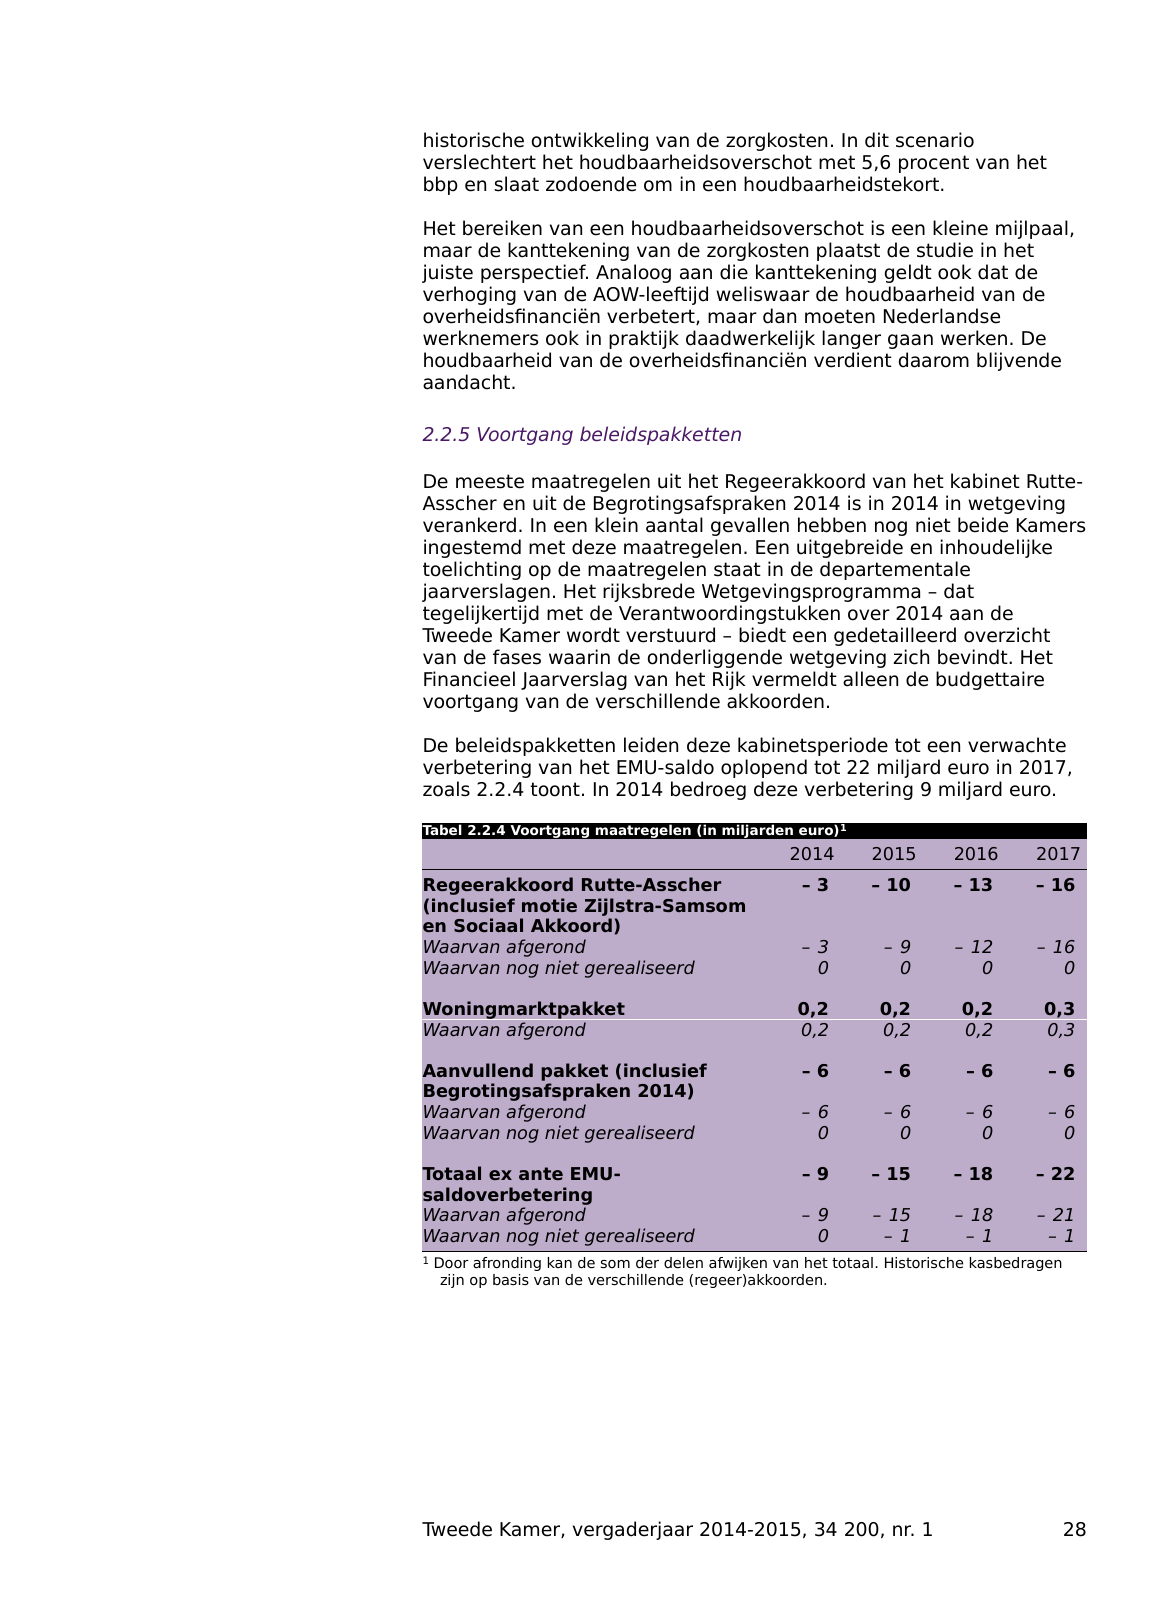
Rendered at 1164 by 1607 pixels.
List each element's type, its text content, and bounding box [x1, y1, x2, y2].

table_cell – 16 [1005, 870, 1087, 937]
table_cell 2014 [758, 839, 840, 869]
table_cell – 21 [1005, 1205, 1087, 1226]
table_cell – 18 [923, 1164, 1004, 1205]
table_cell Waarvan nog niet gerealiseerd [422, 958, 758, 978]
table_cell [840, 1143, 922, 1164]
text historische ontwikkeling van de zorgkosten. In dit scenario verslechtert het houdbaarheidsoverschot met 5,6 procent van het bbp en slaat zodoende om in een houdbaarheidstekort. [422, 130, 1087, 196]
table_cell [422, 1040, 758, 1061]
table_cell Waarvan afgerond [422, 1205, 758, 1226]
table_cell – 9 [758, 1205, 840, 1226]
table_cell – 9 [758, 1164, 840, 1205]
table_cell [1005, 1143, 1087, 1164]
table_cell [923, 978, 1004, 999]
table_cell – 1 [840, 1226, 922, 1251]
table_cell [758, 978, 840, 999]
table_cell 0 [758, 1226, 840, 1251]
table_cell – 3 [758, 870, 840, 937]
table_cell – 3 [758, 937, 840, 958]
table_cell – 6 [758, 1061, 840, 1102]
table_cell – 15 [840, 1205, 922, 1226]
table_cell – 15 [840, 1164, 922, 1205]
table_cell 0 [923, 1123, 1004, 1143]
table_cell [923, 1143, 1004, 1164]
table_cell 0,2 [923, 999, 1004, 1019]
table_cell [1005, 978, 1087, 999]
table_cell – 6 [1005, 1102, 1087, 1123]
table_cell [422, 839, 758, 869]
table_cell [923, 1040, 1004, 1061]
table_cell – 6 [923, 1102, 1004, 1123]
table_cell 2017 [1005, 839, 1087, 869]
table_cell 0,3 [1005, 999, 1087, 1019]
subtitle 2.2.5 Voortgang beleidspakketten [422, 424, 1087, 446]
table_cell Aanvullend pakket (inclusief Begrotingsafspraken 2014) [422, 1061, 758, 1102]
table_cell Waarvan afgerond [422, 937, 758, 958]
table_cell [758, 1143, 840, 1164]
table_cell Woningmarktpakket [422, 999, 758, 1019]
table_cell [1005, 1040, 1087, 1061]
table_cell – 1 [1005, 1226, 1087, 1251]
table_cell Waarvan afgerond [422, 1020, 758, 1040]
table_cell – 6 [923, 1061, 1004, 1102]
table_cell – 9 [840, 937, 922, 958]
table_cell 0 [840, 958, 922, 978]
table_cell 1 Door afronding kan de som der delen afwijken van het totaal. Historische kasbedragen zijn op basis van de verschillende (regeer)akkoorden. [422, 1252, 1087, 1289]
table_cell – 6 [758, 1102, 840, 1123]
table_cell – 10 [840, 870, 922, 937]
table_cell 0,2 [840, 1020, 922, 1040]
table_cell [840, 978, 922, 999]
text De meeste maatregelen uit het Regeerakkoord van het kabinet Rutte-Asscher en uit de Begrotingsafspraken 2014 is in 2014 in wetgeving verankerd. In een klein aantal gevallen hebben nog niet beide Kamers ingestemd met deze maatregelen. Een uitgebreide en inhoudelijke toelichting op de maatregelen staat in de departementale jaarverslagen. Het rijksbrede Wetgevingsprogramma – dat tegelijkertijd met de Verantwoordingstukken over 2014 aan de Tweede Kamer wordt verstuurd – biedt een gedetailleerd overzicht van de fases waarin de onderliggende wetgeving zich bevindt. Het Financieel Jaarverslag van het Rijk vermeldt alleen de budgettaire voortgang van de verschillende akkoorden. [422, 471, 1087, 713]
table_cell – 22 [1005, 1164, 1087, 1205]
text Het bereiken van een houdbaarheidsoverschot is een kleine mijlpaal, maar de kanttekening van de zorgkosten plaatst de studie in het juiste perspectief. Analoog aan die kanttekening geldt ook dat de verhoging van de AOW-leeftijd weliswaar de houdbaarheid van de overheidsfinanciën verbetert, maar dan moeten Nederlandse werknemers ook in praktijk daadwerkelijk langer gaan werken. De houdbaarheid van de overheidsfinanciën verdient daarom blijvende aandacht. [422, 218, 1087, 394]
table_cell Waarvan nog niet gerealiseerd [422, 1123, 758, 1143]
table_cell 0 [758, 958, 840, 978]
table_cell – 6 [840, 1102, 922, 1123]
table_cell Waarvan afgerond [422, 1102, 758, 1123]
table_cell 0 [758, 1123, 840, 1143]
table_cell 0,2 [840, 999, 922, 1019]
table_cell 0,2 [758, 999, 840, 1019]
table_cell [422, 978, 758, 999]
table_cell 0 [1005, 1123, 1087, 1143]
table_cell – 16 [1005, 937, 1087, 958]
table_cell 0 [1005, 958, 1087, 978]
table_cell 0 [840, 1123, 922, 1143]
table_cell 2015 [840, 839, 922, 869]
table_cell 0,2 [923, 1020, 1004, 1040]
text De beleidspakketten leiden deze kabinetsperiode tot een verwachte verbetering van het EMU-saldo oplopend tot 22 miljard euro in 2017, zoals 2.2.4 toont. In 2014 bedroeg deze verbetering 9 miljard euro. [422, 735, 1087, 801]
table_cell Waarvan nog niet gerealiseerd [422, 1226, 758, 1251]
table_cell – 6 [840, 1061, 922, 1102]
table_cell 0 [923, 958, 1004, 978]
table_header Tabel 2.2.4 Voortgang maatregelen (in miljarden euro)1 [422, 823, 1087, 838]
table_cell 0,3 [1005, 1020, 1087, 1040]
table_cell [422, 1143, 758, 1164]
table_cell – 6 [1005, 1061, 1087, 1102]
table_cell [758, 1040, 840, 1061]
table_cell Totaal ex ante EMU-saldoverbetering [422, 1164, 758, 1205]
table_cell – 12 [923, 937, 1004, 958]
table_cell – 13 [923, 870, 1004, 937]
table_cell Regeerakkoord Rutte-Asscher (inclusief motie Zijlstra-Samsom en Sociaal Akkoord) [422, 870, 758, 937]
table_cell – 18 [923, 1205, 1004, 1226]
table_cell 2016 [923, 839, 1004, 869]
table_cell [840, 1040, 922, 1061]
table_cell – 1 [923, 1226, 1004, 1251]
table_cell 0,2 [758, 1020, 840, 1040]
